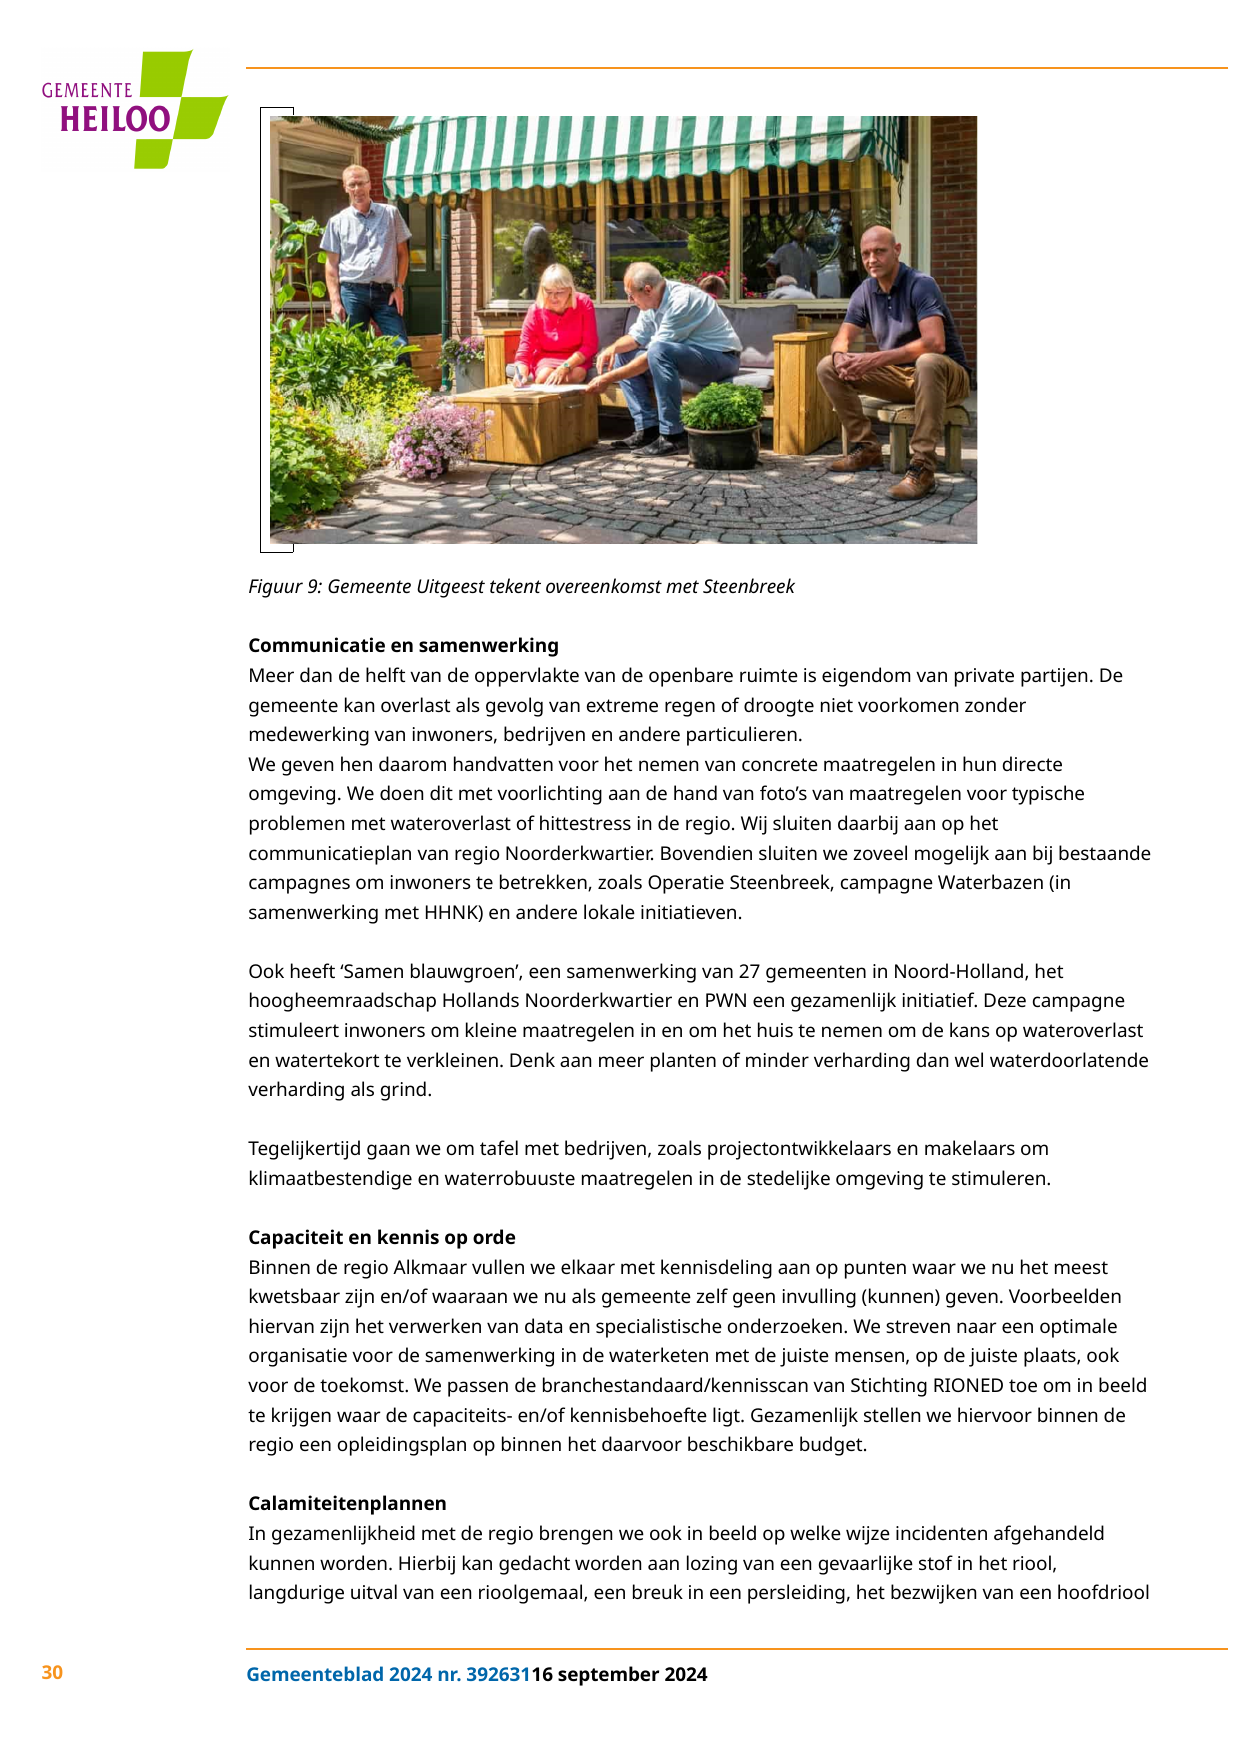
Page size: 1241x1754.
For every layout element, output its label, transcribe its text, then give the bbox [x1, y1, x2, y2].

text Capaciteit en kennis op orde [248, 1224, 1152, 1250]
text Ook heeft ‘Samen blauwgroen’, een samenwerking van 27 gemeenten in Noord-Holland, het hoogheemraadschap Hollands Noorderkwartier en PWN een gezamenlijk initiatief. Deze campagne stimuleert inwoners om kleine maatregelen in en om het huis te nemen om de kans op wateroverlast en watertekort te verkleinen. Denk aan meer planten of minder verharding dan wel waterdoorlatende verharding als grind. [248, 958, 1152, 1102]
picture [41, 47, 231, 172]
text Calamiteitenplannen [248, 1491, 1152, 1516]
text In gezamenlijkheid met de regio brengen we ook in beeld op welke wijze incidenten afgehandeld kunnen worden. Hierbij kan gedacht worden aan lozing van een gevaarlijke stof in het riool, langdurige uitval van een rioolgemaal, een breuk in een persleiding, het bezwijken van een hoofdriool [248, 1520, 1152, 1605]
text Communicatie en samenwerking [248, 633, 1152, 658]
text Figuur 9: Gemeente Uitgeest tekent overeenkomst met Steenbreek [248, 573, 1152, 599]
text Tegelijkertijd gaan we om tafel met bedrijven, zoals projectontwikkelaars en makelaars om klimaatbestendige en waterrobuuste maatregelen in de stedelijke omgeving te stimuleren. [248, 1136, 1152, 1191]
text We geven hen daarom handvatten voor het nemen van concrete maatregelen in hun directe omgeving. We doen dit met voorlichting aan de hand van foto’s van maatregelen voor typische problemen met wateroverlast of hittestress in de regio. Wij sluiten daarbij aan op het communicatieplan van regio Noorderkwartier. Bovendien sluiten we zoveel mogelijk aan bij bestaande campagnes om inwoners te betrekken, zoals Operatie Steenbreek, campagne Waterbazen (in samenwerking met HHNK) en andere lokale initiatieven. [248, 751, 1152, 925]
text Binnen de regio Alkmaar vullen we elkaar met kennisdeling aan op punten waar we nu het meest kwetsbaar zijn en/of waaraan we nu als gemeente zelf geen invulling (kunnen) geven. Voorbeelden hiervan zijn het verwerken van data en specialistische onderzoeken. We streven naar een optimale organisatie voor de samenwerking in de waterketen met de juiste mensen, op de juiste plaats, ook voor de toekomst. We passen de branchestandaard/kennisscan van Stichting RIONED toe om in beeld te krijgen waar de capaciteits- en/of kennisbehoefte ligt. Gezamenlijk stellen we hiervoor binnen de regio een opleidingsplan op binnen het daarvoor beschikbare budget. [248, 1254, 1152, 1457]
text Meer dan de helft van de oppervlakte van de openbare ruimte is eigendom van private partijen. De gemeente kan overlast als gevolg van extreme regen of droogte niet voorkomen zonder medewerking van inwoners, bedrijven en andere particulieren. [248, 662, 1152, 747]
picture [268, 115, 978, 544]
